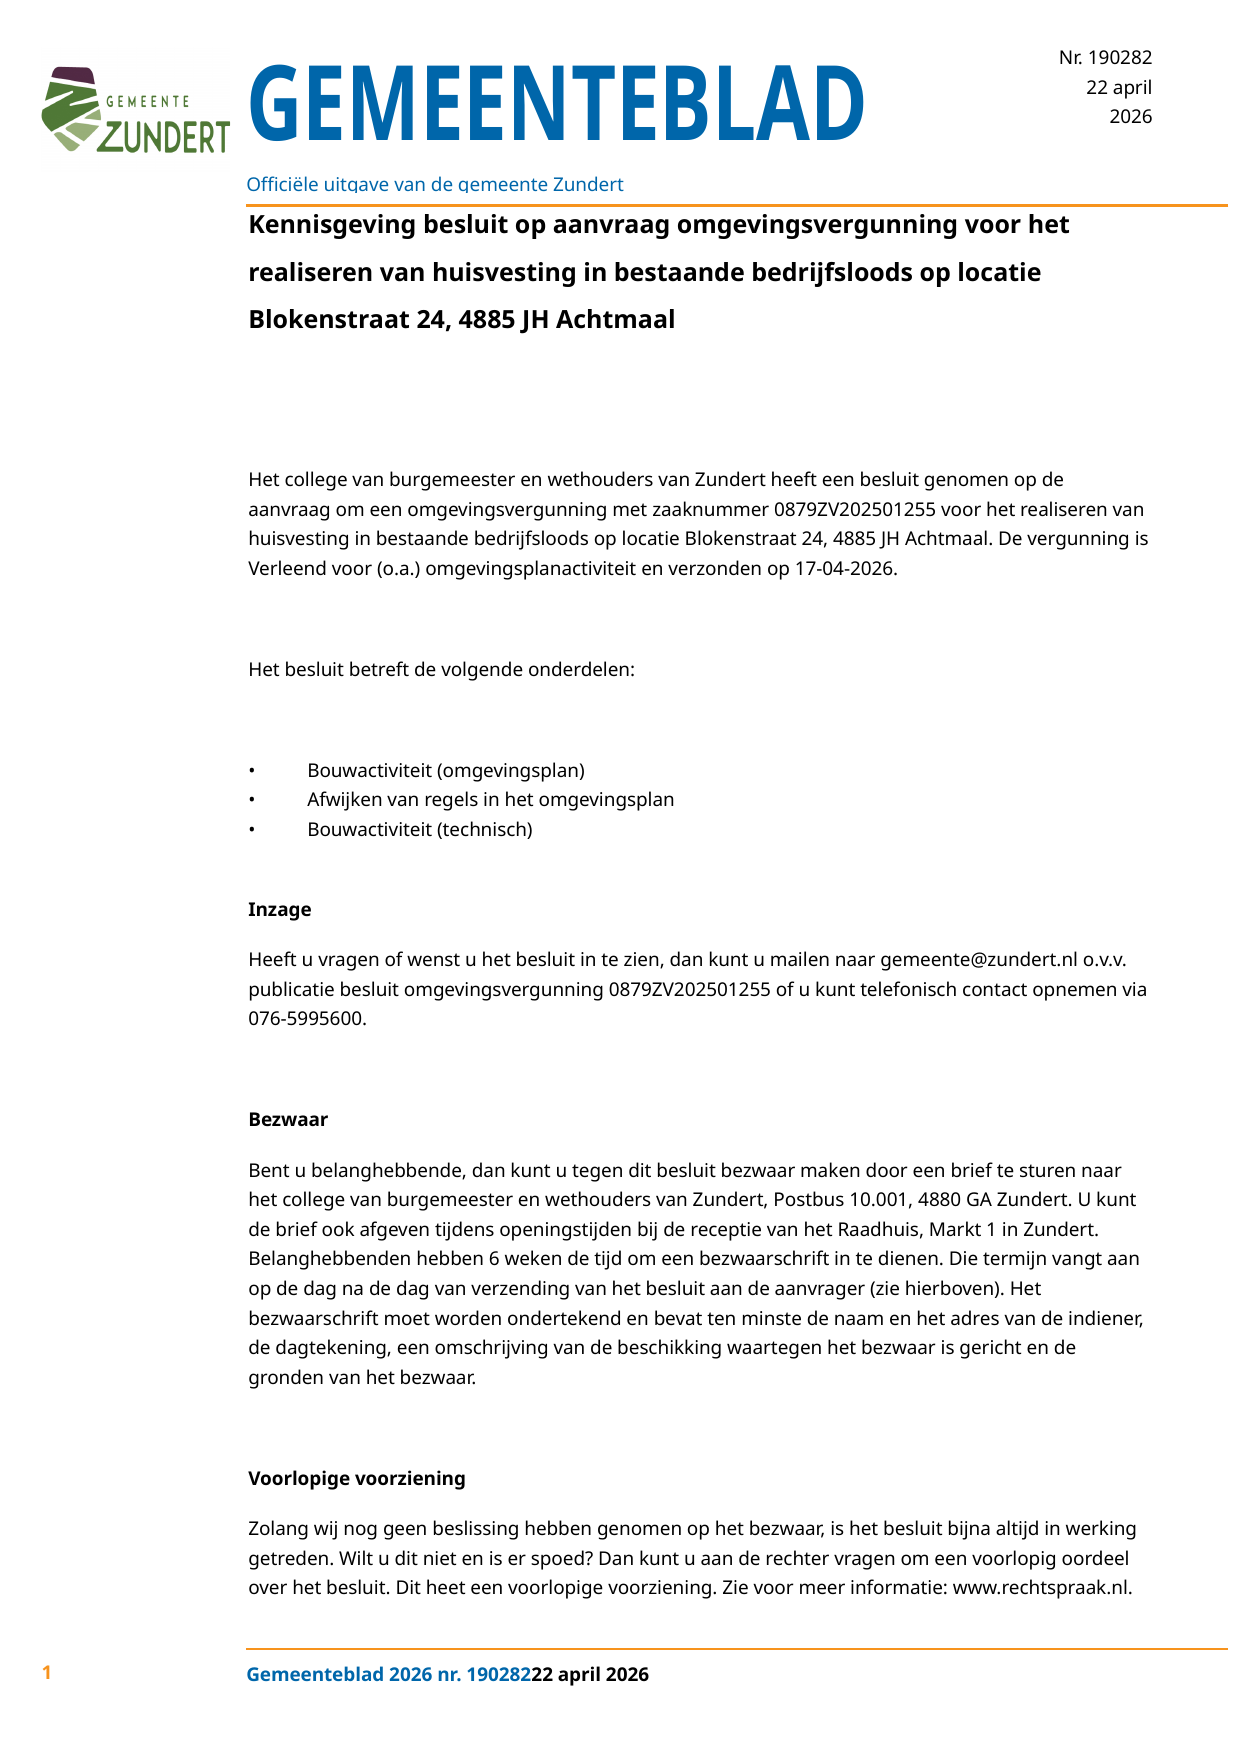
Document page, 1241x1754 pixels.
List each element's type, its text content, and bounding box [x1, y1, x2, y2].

picture [41, 47, 231, 172]
text Bent u belanghebbende, dan kunt u tegen dit besluit bezwaar maken door een brief te sturen naar het college van burgemeester en wethouders van Zundert, Postbus 10.001, 4880 GA Zundert. U kunt de brief ook afgeven tijdens openingstijden bij de receptie van het Raadhuis, Markt 1 in Zundert. Belanghebbenden hebben 6 weken de tijd om een bezwaarschrift in te dienen. Die termijn vangt aan op de dag na de dag van verzending van het besluit aan de aanvrager (zie hierboven). Het bezwaarschrift moet worden ondertekend en bevat ten minste de naam en het adres van de indiener, de dagtekening, een omschrijving van de beschikking waartegen het bezwaar is gericht en de gronden van het bezwaar. [248, 1157, 1152, 1389]
text Bezwaar [248, 1106, 1152, 1132]
text Kennisgeving besluit op aanvraag omgevingsvergunning voor het realiseren van huisvesting in bestaande bedrijfsloods op locatie Blokenstraat 24, 4885 JH Achtmaal [248, 207, 1152, 336]
text Inzage [248, 896, 1152, 922]
list Bouwactiviteit (technisch) [248, 816, 1152, 842]
text Het besluit betreft de volgende onderdelen: [248, 656, 1152, 682]
text Voorlopige voorziening [248, 1465, 1152, 1490]
list Afwijken van regels in het omgevingsplan [248, 786, 1152, 812]
text Zolang wij nog geen beslissing hebben genomen op het bezwaar, is het besluit bijna altijd in werking getreden. Wilt u dit niet en is er spoed? Dan kunt u aan de rechter vragen om een voorlopig oordeel over het besluit. Dit heet een voorlopige voorziening. Zie voor meer informatie: www.rechtspraak.nl. [248, 1515, 1152, 1600]
text Het college van burgemeester en wethouders van Zundert heeft een besluit genomen op de aanvraag om een omgevingsvergunning met zaaknummer 0879ZV202501255 voor het realiseren van huisvesting in bestaande bedrijfsloods op locatie Blokenstraat 24, 4885 JH Achtmaal. De vergunning is Verleend voor (o.a.) omgevingsplanactiviteit en verzonden op 17-04-2026. [248, 466, 1152, 581]
list Bouwactiviteit (omgevingsplan) [248, 757, 1152, 782]
text Heeft u vragen of wenst u het besluit in te zien, dan kunt u mailen naar gemeente@zundert.nl o.v.v. publicatie besluit omgevingsvergunning 0879ZV202501255 of u kunt telefonisch contact opnemen via 076-5995600. [248, 946, 1152, 1031]
